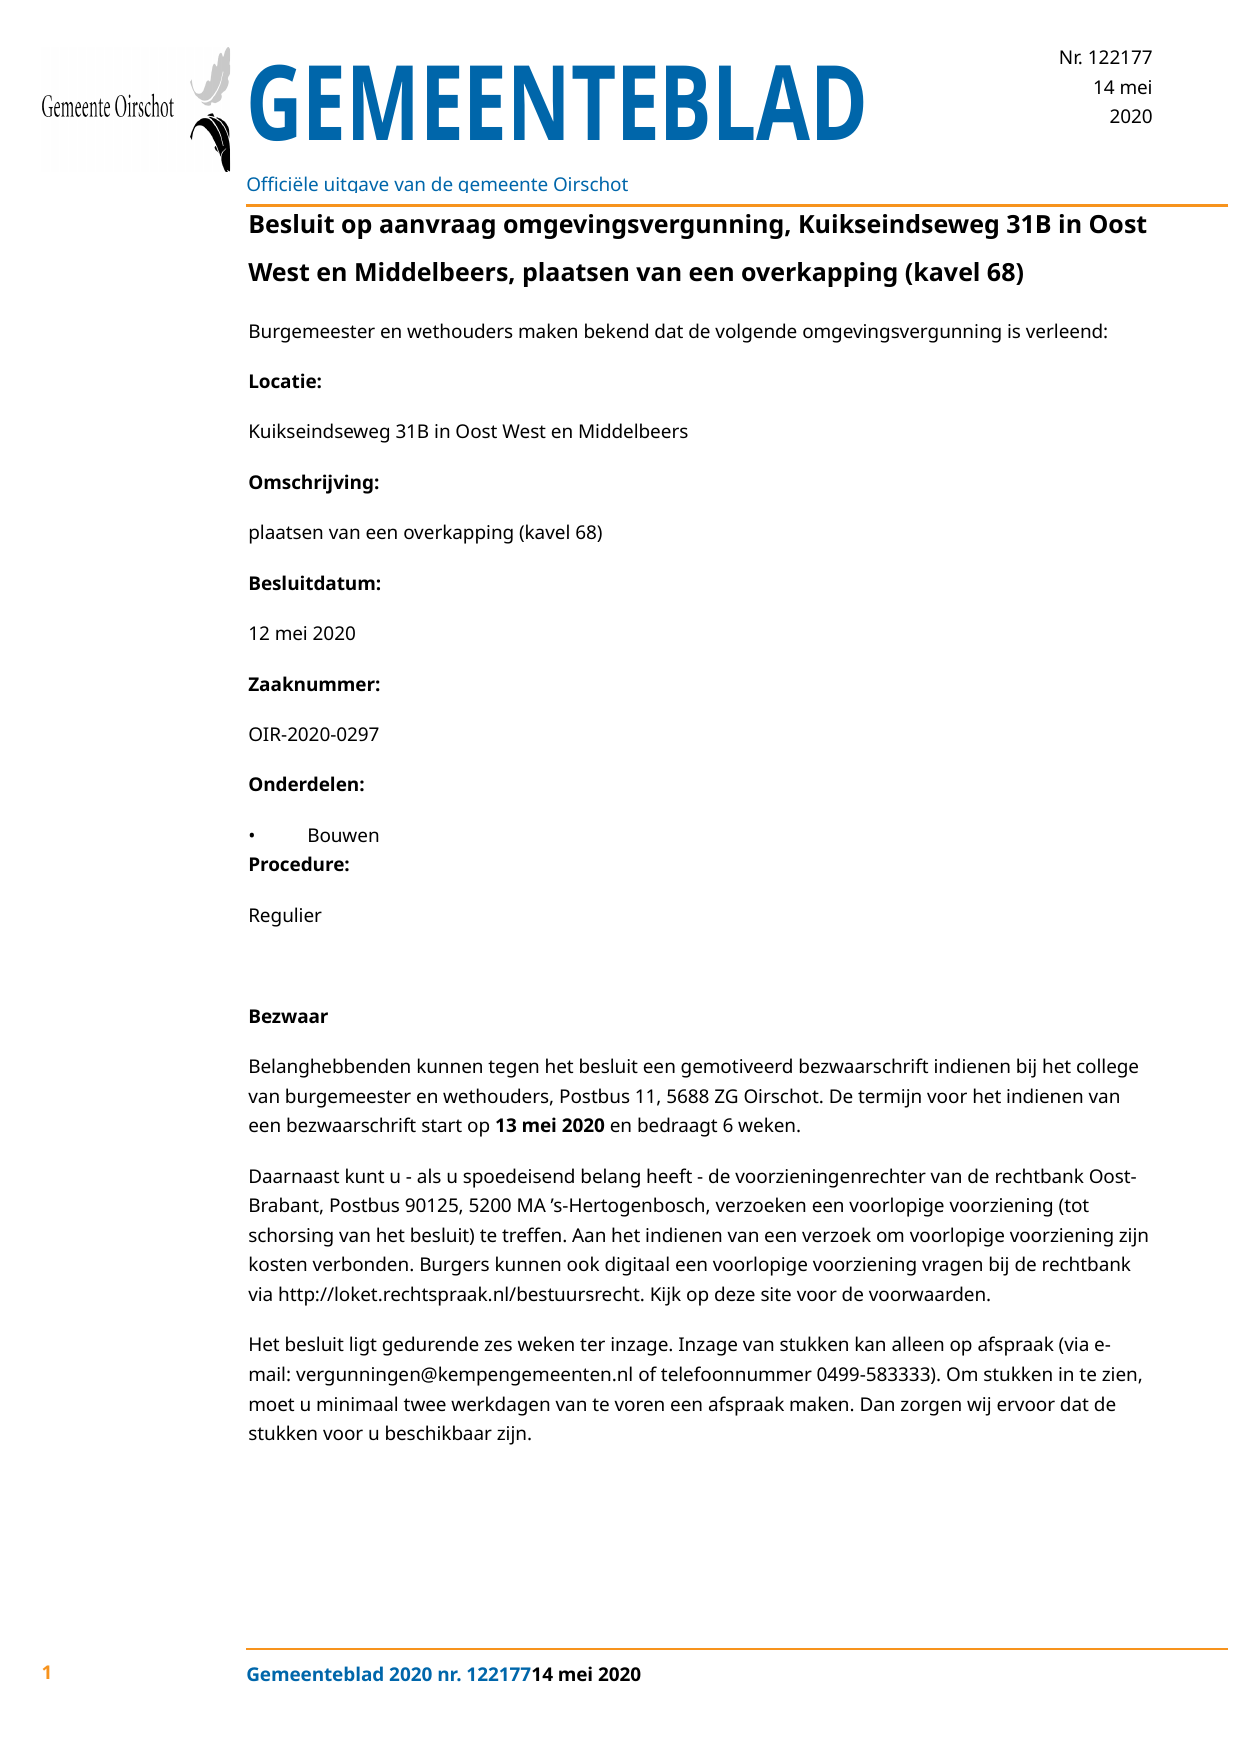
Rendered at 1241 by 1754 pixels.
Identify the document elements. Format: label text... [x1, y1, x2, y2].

text Regulier [248, 902, 1152, 928]
text Belanghebbenden kunnen tegen het besluit een gemotiveerd bezwaarschrift indienen bij het college van burgemeester en wethouders, Postbus 11, 5688 ZG Oirschot. De termijn voor het indienen van een bezwaarschrift start op 13 mei 2020 en bedraagt 6 weken. [248, 1053, 1152, 1138]
text 12 mei 2020 [248, 620, 1152, 646]
text Kuikseindseweg 31B in Oost West en Middelbeers [248, 419, 1152, 444]
text Daarnaast kunt u - als u spoedeisend belang heeft - de voorzieningenrechter van de rechtbank Oost-Brabant, Postbus 90125, 5200 MA ’s-Hertogenbosch, verzoeken een voorlopige voorziening (tot schorsing van het besluit) te treffen. Aan het indienen van een verzoek om voorlopige voorziening zijn kosten verbonden. Burgers kunnen ook digitaal een voorlopige voorziening vragen bij de rechtbank via http://loket.rechtspraak.nl/bestuursrecht. Kijk op deze site voor de voorwaarden. [248, 1163, 1152, 1307]
text Locatie: [248, 368, 1152, 394]
text Onderdelen: [248, 772, 1152, 797]
text plaatsen van een overkapping (kavel 68) [248, 519, 1152, 545]
text Zaaknummer: [248, 671, 1152, 697]
text Besluitdatum: [248, 570, 1152, 596]
picture [41, 47, 231, 172]
text OIR-2020-0297 [248, 721, 1152, 747]
text Burgemeester en wethouders maken bekend dat de volgende omgevingsvergunning is verleend: [248, 318, 1152, 344]
text Bezwaar [248, 1003, 1152, 1029]
text Omschrijving: [248, 469, 1152, 495]
text Procedure: [248, 852, 1152, 877]
text Besluit op aanvraag omgevingsvergunning, Kuikseindseweg 31B in Oost West en Middelbeers, plaatsen van een overkapping (kavel 68) [248, 207, 1152, 288]
list Bouwen [248, 822, 1152, 848]
text Het besluit ligt gedurende zes weken ter inzage. Inzage van stukken kan alleen op afspraak (via e-mail: vergunningen@kempengemeenten.nl of telefoonnummer 0499-583333). Om stukken in te zien, moet u minimaal twee werkdagen van te voren een afspraak maken. Dan zorgen wij ervoor dat de stukken voor u beschikbaar zijn. [248, 1332, 1152, 1446]
